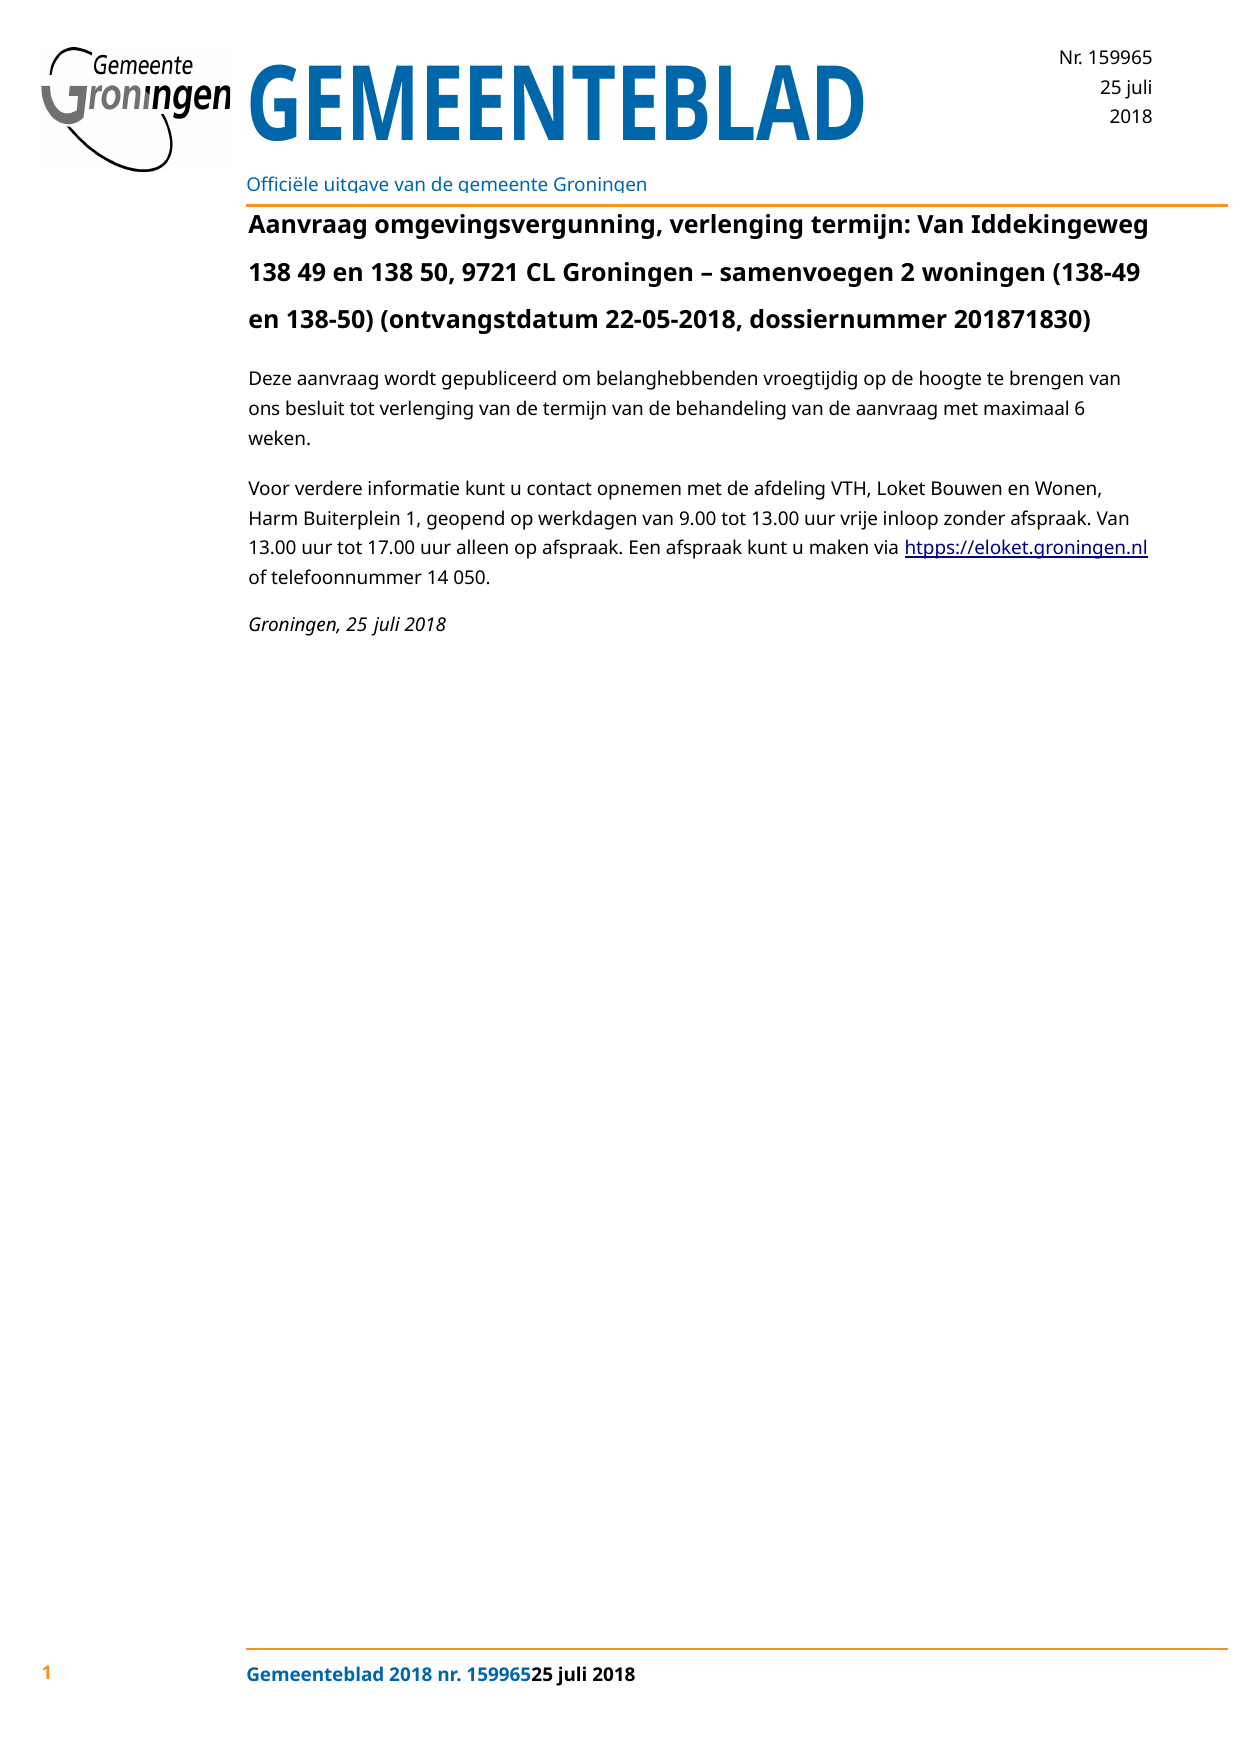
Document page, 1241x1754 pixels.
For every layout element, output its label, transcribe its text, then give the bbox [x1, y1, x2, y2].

text Groningen, 25 juli 2018 [248, 612, 1152, 637]
text Voor verdere informatie kunt u contact opnemen met de afdeling VTH, Loket Bouwen en Wonen, Harm Buiterplein 1, geopend op werkdagen van 9.00 tot 13.00 uur vrije inloop zonder afspraak. Van 13.00 uur tot 17.00 uur alleen op afspraak. Een afspraak kunt u maken via htpps://eloket.groningen.nl of telefoonnummer 14 050. [248, 475, 1152, 589]
text Aanvraag omgevingsvergunning, verlenging termijn: Van Iddekingeweg 138 49 en 138 50, 9721 CL Groningen – samenvoegen 2 woningen (138-49 en 138-50) (ontvangstdatum 22-05-2018, dossiernummer 201871830) [248, 207, 1152, 336]
picture [41, 47, 231, 172]
text Deze aanvraag wordt gepubliceerd om belanghebbenden vroegtijdig op de hoogte te brengen van ons besluit tot verlenging van de termijn van de behandeling van de aanvraag met maximaal 6 weken. [248, 366, 1152, 450]
